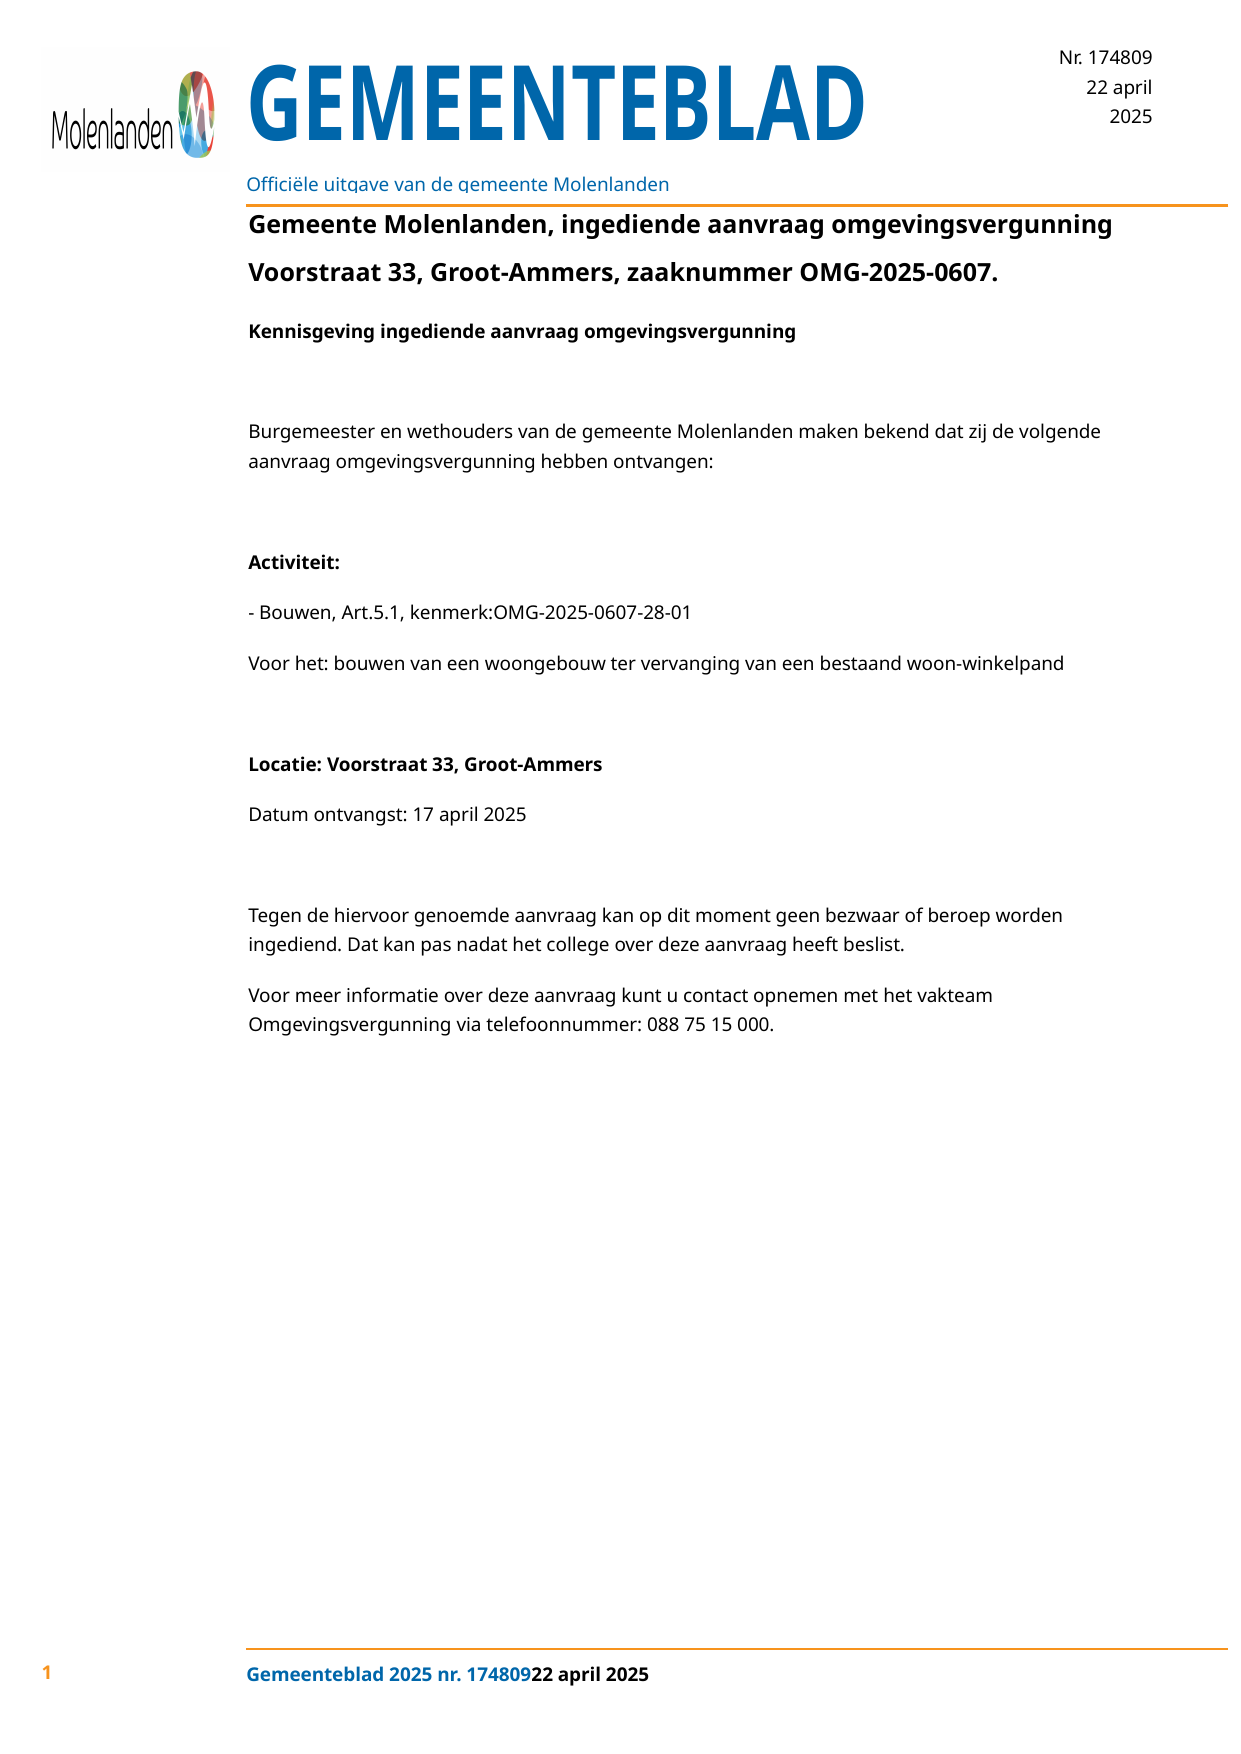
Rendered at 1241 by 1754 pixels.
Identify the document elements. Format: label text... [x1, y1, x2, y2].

text Voor meer informatie over deze aanvraag kunt u contact opnemen met het vakteam Omgevingsvergunning via telefoonnummer: 088 75 15 000. [248, 982, 1152, 1037]
text Tegen de hiervoor genoemde aanvraag kan op dit moment geen bezwaar of beroep worden ingediend. Dat kan pas nadat het college over deze aanvraag heeft beslist. [248, 902, 1152, 957]
text Kennisgeving ingediende aanvraag omgevingsvergunning [248, 318, 1152, 344]
text Gemeente Molenlanden, ingediende aanvraag omgevingsvergunning Voorstraat 33, Groot-Ammers, zaaknummer OMG-2025-0607. [248, 207, 1152, 288]
text Activiteit: [248, 549, 1152, 575]
text Voor het: bouwen van een woongebouw ter vervanging van een bestaand woon-winkelpand [248, 650, 1152, 676]
picture [41, 47, 231, 172]
text - Bouwen, Art.5.1, kenmerk:OMG-2025-0607-28-01 [248, 599, 1152, 625]
text Datum ontvangst: 17 april 2025 [248, 801, 1152, 827]
text Locatie: Voorstraat 33, Groot-Ammers [248, 751, 1152, 777]
text Burgemeester en wethouders van de gemeente Molenlanden maken bekend dat zij de volgende aanvraag omgevingsvergunning hebben ontvangen: [248, 419, 1152, 474]
